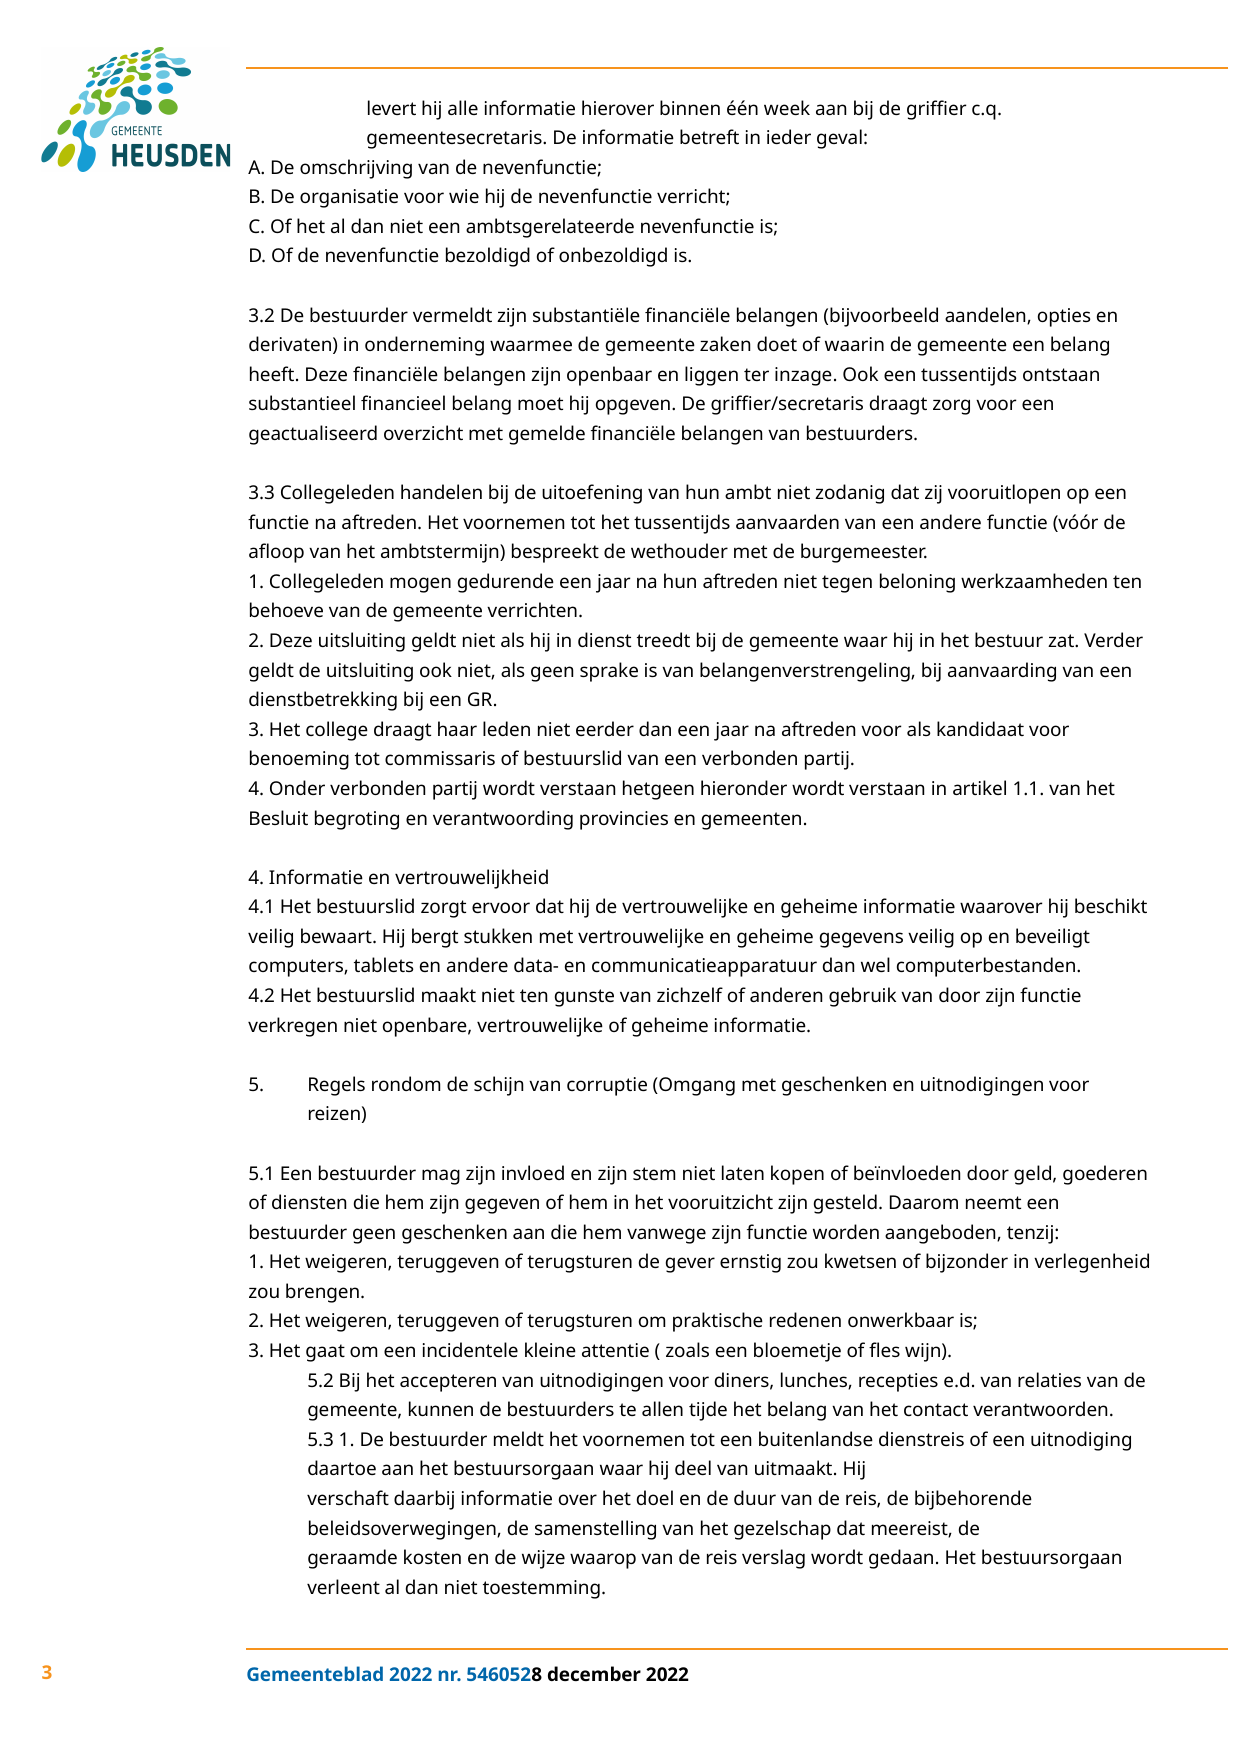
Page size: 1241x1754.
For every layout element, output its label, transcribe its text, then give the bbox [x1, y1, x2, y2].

text 3.2 De bestuurder vermeldt zijn substantiële financiële belangen (bijvoorbeeld aandelen, opties en derivaten) in onderneming waarmee de gemeente zaken doet of waarin de gemeente een belang heeft. Deze financiële belangen zijn openbaar en liggen ter inzage. Ook een tussentijds ontstaan substantieel financieel belang moet hij opgeven. De griffier/secretaris draagt zorg voor een geactualiseerd overzicht met gemelde financiële belangen van bestuurders. [248, 302, 1152, 446]
text 3.3 Collegeleden handelen bij de uitoefening van hun ambt niet zodanig dat zij vooruitlopen op een functie na aftreden. Het voornemen tot het tussentijds aanvaarden van een andere functie (vóór de afloop van het ambtstermijn) bespreekt de wethouder met de burgemeester. [248, 479, 1152, 564]
text 4.2 Het bestuurslid maakt niet ten gunste van zichzelf of anderen gebruik van door zijn functie verkregen niet openbare, vertrouwelijke of geheime informatie. [248, 982, 1152, 1038]
list levert hij alle informatie hierover binnen één week aan bij de griffier c.q. gemeentesecretaris. De informatie betreft in ieder geval: [307, 95, 1152, 150]
text 1. Het weigeren, teruggeven of terugsturen de gever ernstig zou kwetsen of bijzonder in verlegenheid zou brengen. [248, 1248, 1152, 1304]
text 4. Onder verbonden partij wordt verstaan hetgeen hieronder wordt verstaan in artikel 1.1. van het Besluit begroting en verantwoording provincies en gemeenten. [248, 775, 1152, 831]
list geraamde kosten en de wijze waarop van de reis verslag wordt gedaan. Het bestuursorgaan verleent al dan niet toestemming. [248, 1544, 1152, 1600]
text 3. Het gaat om een incidentele kleine attentie ( zoals een bloemetje of fles wijn). [248, 1337, 1152, 1363]
text 2. Deze uitsluiting geldt niet als hij in dienst treedt bij de gemeente waar hij in het bestuur zat. Verder geldt de uitsluiting ook niet, als geen sprake is van belangenverstrengeling, bij aanvaarding van een dienstbetrekking bij een GR. [248, 627, 1152, 712]
text 4.1 Het bestuurslid zorgt ervoor dat hij de vertrouwelijke en geheime informatie waarover hij beschikt veilig bewaart. Hij bergt stukken met vertrouwelijke en geheime gegevens veilig op en beveiligt computers, tablets en andere data- en communicatieapparatuur dan wel computerbestanden. [248, 893, 1152, 978]
list Regels rondom de schijn van corruptie (Omgang met geschenken en uitnodigingen voor reizen) [248, 1071, 1152, 1126]
text A. De omschrijving van de nevenfunctie; [248, 154, 1152, 180]
text 5.1 Een bestuurder mag zijn invloed en zijn stem niet laten kopen of beïnvloeden door geld, goederen of diensten die hem zijn gegeven of hem in het vooruitzicht zijn gesteld. Daarom neemt een bestuurder geen geschenken aan die hem vanwege zijn functie worden aangeboden, tenzij: [248, 1160, 1152, 1245]
list verschaft daarbij informatie over het doel en de duur van de reis, de bijbehorende beleidsoverwegingen, de samenstelling van het gezelschap dat meereist, de [248, 1485, 1152, 1541]
text 4. Informatie en vertrouwelijkheid [248, 864, 1152, 890]
list 5.2 Bij het accepteren van uitnodigingen voor diners, lunches, recepties e.d. van relaties van de gemeente, kunnen de bestuurders te allen tijde het belang van het contact verantwoorden. [248, 1367, 1152, 1422]
text 2. Het weigeren, teruggeven of terugsturen om praktische redenen onwerkbaar is; [248, 1308, 1152, 1333]
picture [41, 47, 231, 172]
list 5.3 1. De bestuurder meldt het voornemen tot een buitenlandse dienstreis of een uitnodiging daartoe aan het bestuursorgaan waar hij deel van uitmaakt. Hij [248, 1426, 1152, 1481]
text 3. Het college draagt haar leden niet eerder dan een jaar na aftreden voor als kandidaat voor benoeming tot commissaris of bestuurslid van een verbonden partij. [248, 716, 1152, 771]
text C. Of het al dan niet een ambtsgerelateerde nevenfunctie is; [248, 213, 1152, 239]
text D. Of de nevenfunctie bezoldigd of onbezoldigd is. [248, 243, 1152, 268]
text B. De organisatie voor wie hij de nevenfunctie verricht; [248, 183, 1152, 209]
text 1. Collegeleden mogen gedurende een jaar na hun aftreden niet tegen beloning werkzaamheden ten behoeve van de gemeente verrichten. [248, 568, 1152, 623]
